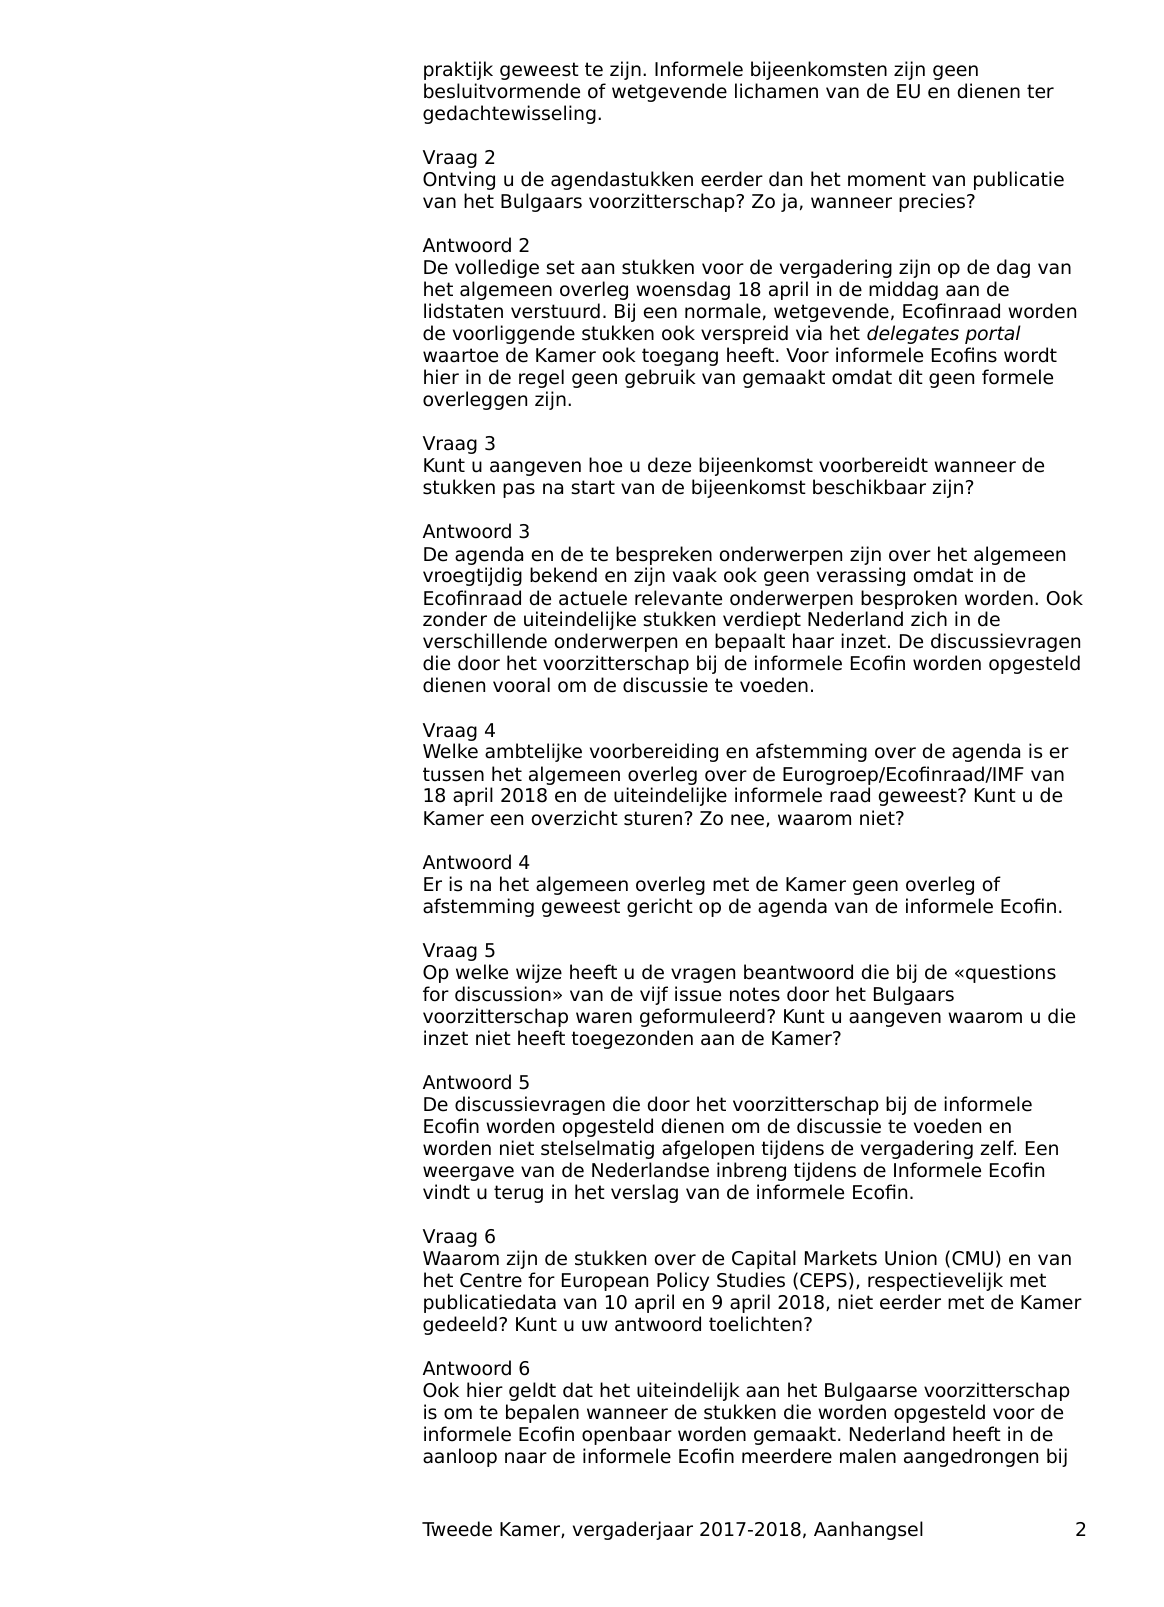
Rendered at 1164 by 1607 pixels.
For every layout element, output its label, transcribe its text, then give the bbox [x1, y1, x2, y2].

text Waarom zijn de stukken over de Capital Markets Union (CMU) en van het Centre for European Policy Studies (CEPS), respectievelijk met publicatiedata van 10 april en 9 april 2018, niet eerder met de Kamer gedeeld? Kunt u uw antwoord toelichten? [422, 1248, 1087, 1336]
text Vraag 4 [422, 719, 1087, 741]
text Vraag 5 [422, 940, 1087, 962]
text Antwoord 6 [422, 1358, 1087, 1380]
text Ook hier geldt dat het uiteindelijk aan het Bulgaarse voorzitterschap is om te bepalen wanneer de stukken die worden opgesteld voor de informele Ecofin openbaar worden gemaakt. Nederland heeft in de aanloop naar de informele Ecofin meerdere malen aangedrongen bij [422, 1380, 1087, 1468]
text Welke ambtelijke voorbereiding en afstemming over de agenda is er tussen het algemeen overleg over de Eurogroep/Ecofinraad/IMF van 18 april 2018 en de uiteindelijke informele raad geweest? Kunt u de Kamer een overzicht sturen? Zo nee, waarom niet? [422, 741, 1087, 829]
text De volledige set aan stukken voor de vergadering zijn op de dag van het algemeen overleg woensdag 18 april in de middag aan de lidstaten verstuurd. Bij een normale, wetgevende, Ecofinraad worden de voorliggende stukken ook verspreid via het delegates portal waartoe de Kamer ook toegang heeft. Voor informele Ecofins wordt hier in de regel geen gebruik van gemaakt omdat dit geen formele overleggen zijn. [422, 257, 1087, 411]
text Kunt u aangeven hoe u deze bijeenkomst voorbereidt wanneer de stukken pas na start van de bijeenkomst beschikbaar zijn? [422, 455, 1087, 499]
text praktijk geweest te zijn. Informele bijeenkomsten zijn geen besluitvormende of wetgevende lichamen van de EU en dienen ter gedachtewisseling. [422, 59, 1087, 125]
text Vraag 6 [422, 1226, 1087, 1248]
text De discussievragen die door het voorzitterschap bij de informele Ecofin worden opgesteld dienen om de discussie te voeden en worden niet stelselmatig afgelopen tijdens de vergadering zelf. Een weergave van de Nederlandse inbreng tijdens de Informele Ecofin vindt u terug in het verslag van de informele Ecofin. [422, 1094, 1087, 1204]
text Antwoord 5 [422, 1072, 1087, 1094]
text Antwoord 2 [422, 235, 1087, 257]
text Antwoord 4 [422, 852, 1087, 873]
text De agenda en de te bespreken onderwerpen zijn over het algemeen vroegtijdig bekend en zijn vaak ook geen verassing omdat in de Ecofinraad de actuele relevante onderwerpen besproken worden. Ook zonder de uiteindelijke stukken verdiept Nederland zich in de verschillende onderwerpen en bepaalt haar inzet. De discussievragen die door het voorzitterschap bij de informele Ecofin worden opgesteld dienen vooral om de discussie te voeden. [422, 543, 1087, 697]
text Op welke wijze heeft u de vragen beantwoord die bij de «questions for discussion» van de vijf issue notes door het Bulgaars voorzitterschap waren geformuleerd? Kunt u aangeven waarom u die inzet niet heeft toegezonden aan de Kamer? [422, 962, 1087, 1049]
text Er is na het algemeen overleg met de Kamer geen overleg of afstemming geweest gericht op de agenda van de informele Ecofin. [422, 873, 1087, 917]
text Antwoord 3 [422, 521, 1087, 543]
text Vraag 2 [422, 147, 1087, 169]
text Vraag 3 [422, 433, 1087, 455]
text Ontving u de agendastukken eerder dan het moment van publicatie van het Bulgaars voorzitterschap? Zo ja, wanneer precies? [422, 169, 1087, 213]
